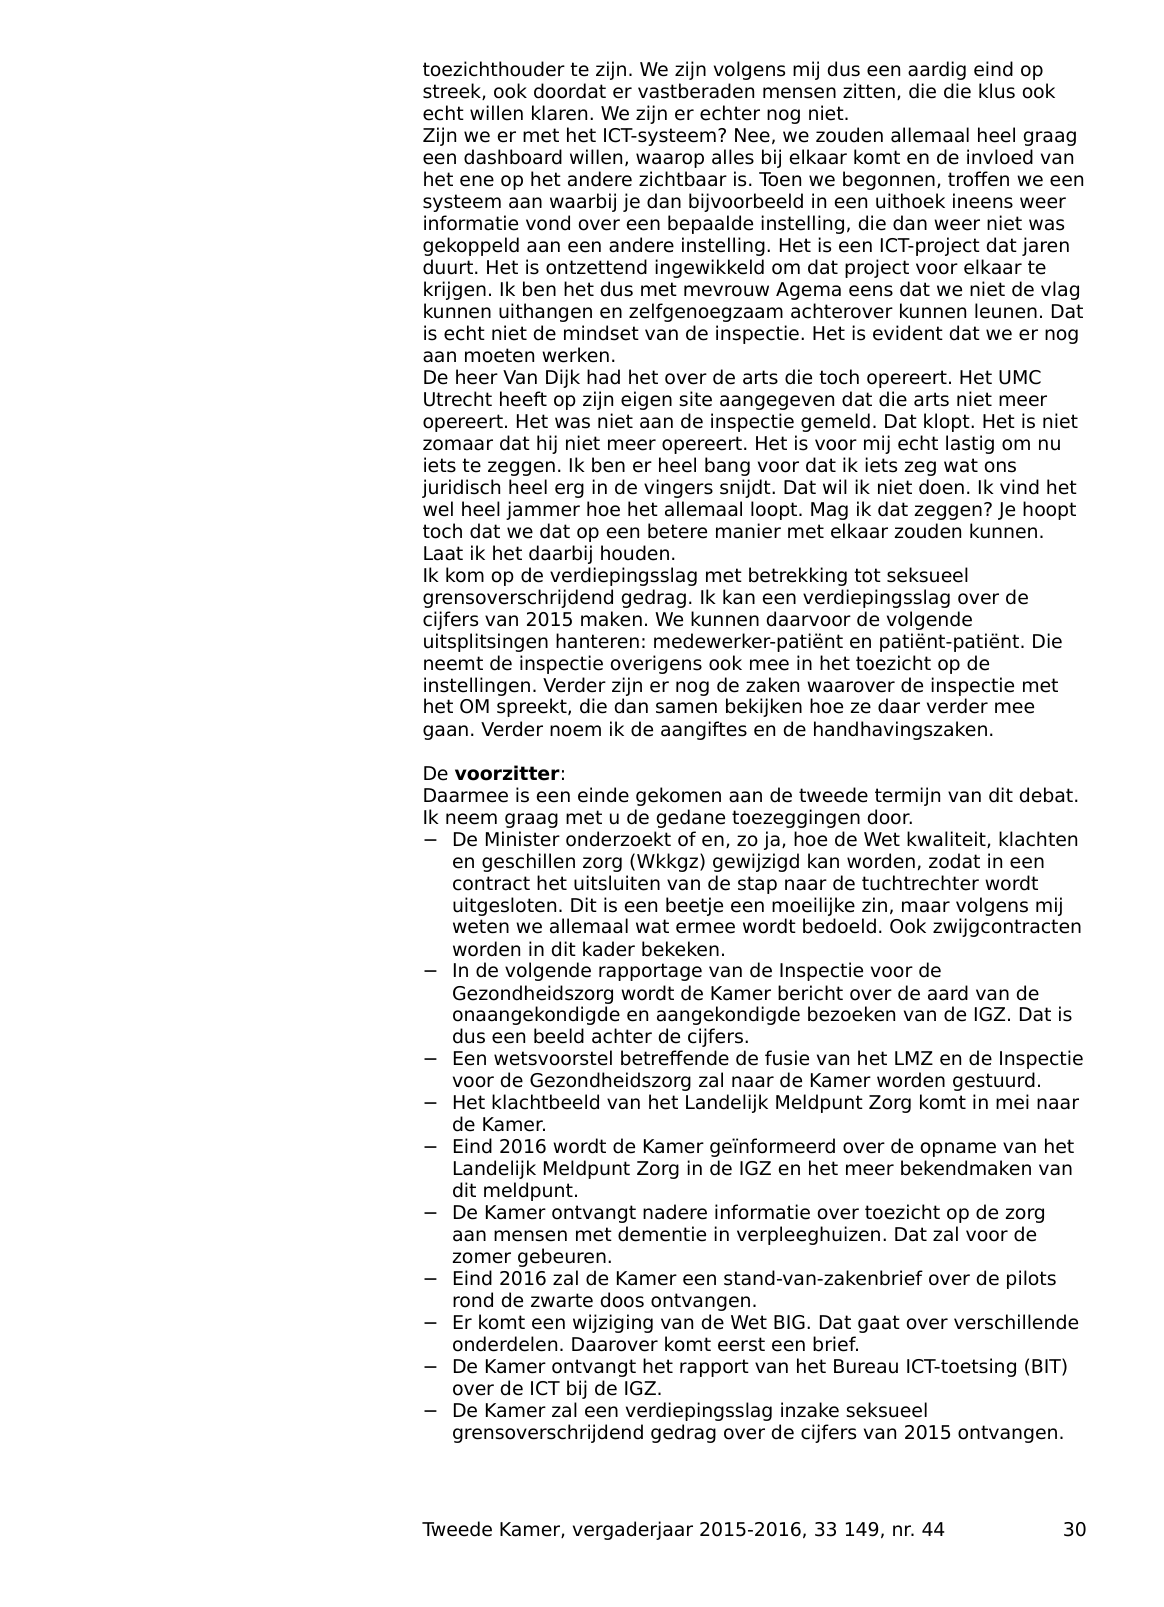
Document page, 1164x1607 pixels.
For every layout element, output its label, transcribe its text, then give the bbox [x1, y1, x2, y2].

text Ik kom op de verdiepingsslag met betrekking tot seksueel grensoverschrijdend gedrag. Ik kan een verdiepingsslag over de cijfers van 2015 maken. We kunnen daarvoor de volgende uitsplitsingen hanteren: medewerker-patiënt en patiënt-patiënt. Die neemt de inspectie overigens ook mee in het toezicht op de instellingen. Verder zijn er nog de zaken waarover de inspectie met het OM spreekt, die dan samen bekijken hoe ze daar verder mee gaan. Verder noem ik de aangiftes en de handhavingszaken. [422, 564, 1087, 740]
text De voorzitter: [422, 763, 1087, 784]
text Zijn we er met het ICT-systeem? Nee, we zouden allemaal heel graag een dashboard willen, waarop alles bij elkaar komt en de invloed van het ene op het andere zichtbaar is. Toen we begonnen, troffen we een systeem aan waarbij je dan bijvoorbeeld in een uithoek ineens weer informatie vond over een bepaalde instelling, die dan weer niet was gekoppeld aan een andere instelling. Het is een ICT-project dat jaren duurt. Het is ontzettend ingewikkeld om dat project voor elkaar te krijgen. Ik ben het dus met mevrouw Agema eens dat we niet de vlag kunnen uithangen en zelfgenoegzaam achterover kunnen leunen. Dat is echt niet de mindset van de inspectie. Het is evident dat we er nog aan moeten werken. [422, 125, 1087, 367]
text − Eind 2016 zal de Kamer een stand-van-zakenbrief over de pilots rond de zwarte doos ontvangen. [422, 1268, 1087, 1312]
text − De Kamer zal een verdiepingsslag inzake seksueel grensoverschrijdend gedrag over de cijfers van 2015 ontvangen. [422, 1400, 1087, 1444]
text − In de volgende rapportage van de Inspectie voor de Gezondheidszorg wordt de Kamer bericht over de aard van de onaangekondigde en aangekondigde bezoeken van de IGZ. Dat is dus een beeld achter de cijfers. [422, 960, 1087, 1048]
text − Eind 2016 wordt de Kamer geïnformeerd over de opname van het Landelijk Meldpunt Zorg in de IGZ en het meer bekendmaken van dit meldpunt. [422, 1136, 1087, 1202]
text Daarmee is een einde gekomen aan de tweede termijn van dit debat. Ik neem graag met u de gedane toezeggingen door. [422, 784, 1087, 828]
text − De Minister onderzoekt of en, zo ja, hoe de Wet kwaliteit, klachten en geschillen zorg (Wkkgz) gewijzigd kan worden, zodat in een contract het uitsluiten van de stap naar de tuchtrechter wordt uitgesloten. Dit is een beetje een moeilijke zin, maar volgens mij weten we allemaal wat ermee wordt bedoeld. Ook zwijgcontracten worden in dit kader bekeken. [422, 828, 1087, 960]
text De heer Van Dijk had het over de arts die toch opereert. Het UMC Utrecht heeft op zijn eigen site aangegeven dat die arts niet meer opereert. Het was niet aan de inspectie gemeld. Dat klopt. Het is niet zomaar dat hij niet meer opereert. Het is voor mij echt lastig om nu iets te zeggen. Ik ben er heel bang voor dat ik iets zeg wat ons juridisch heel erg in de vingers snijdt. Dat wil ik niet doen. Ik vind het wel heel jammer hoe het allemaal loopt. Mag ik dat zeggen? Je hoopt toch dat we dat op een betere manier met elkaar zouden kunnen. Laat ik het daarbij houden. [422, 367, 1087, 564]
text − De Kamer ontvangt het rapport van het Bureau ICT-toetsing (BIT) over de ICT bij de IGZ. [422, 1356, 1087, 1400]
text − Het klachtbeeld van het Landelijk Meldpunt Zorg komt in mei naar de Kamer. [422, 1092, 1087, 1136]
text − Er komt een wijziging van de Wet BIG. Dat gaat over verschillende onderdelen. Daarover komt eerst een brief. [422, 1312, 1087, 1356]
text − De Kamer ontvangt nadere informatie over toezicht op de zorg aan mensen met dementie in verpleeghuizen. Dat zal voor de zomer gebeuren. [422, 1202, 1087, 1268]
text toezichthouder te zijn. We zijn volgens mij dus een aardig eind op streek, ook doordat er vastberaden mensen zitten, die die klus ook echt willen klaren. We zijn er echter nog niet. [422, 59, 1087, 125]
text − Een wetsvoorstel betreffende de fusie van het LMZ en de Inspectie voor de Gezondheidszorg zal naar de Kamer worden gestuurd. [422, 1048, 1087, 1092]
